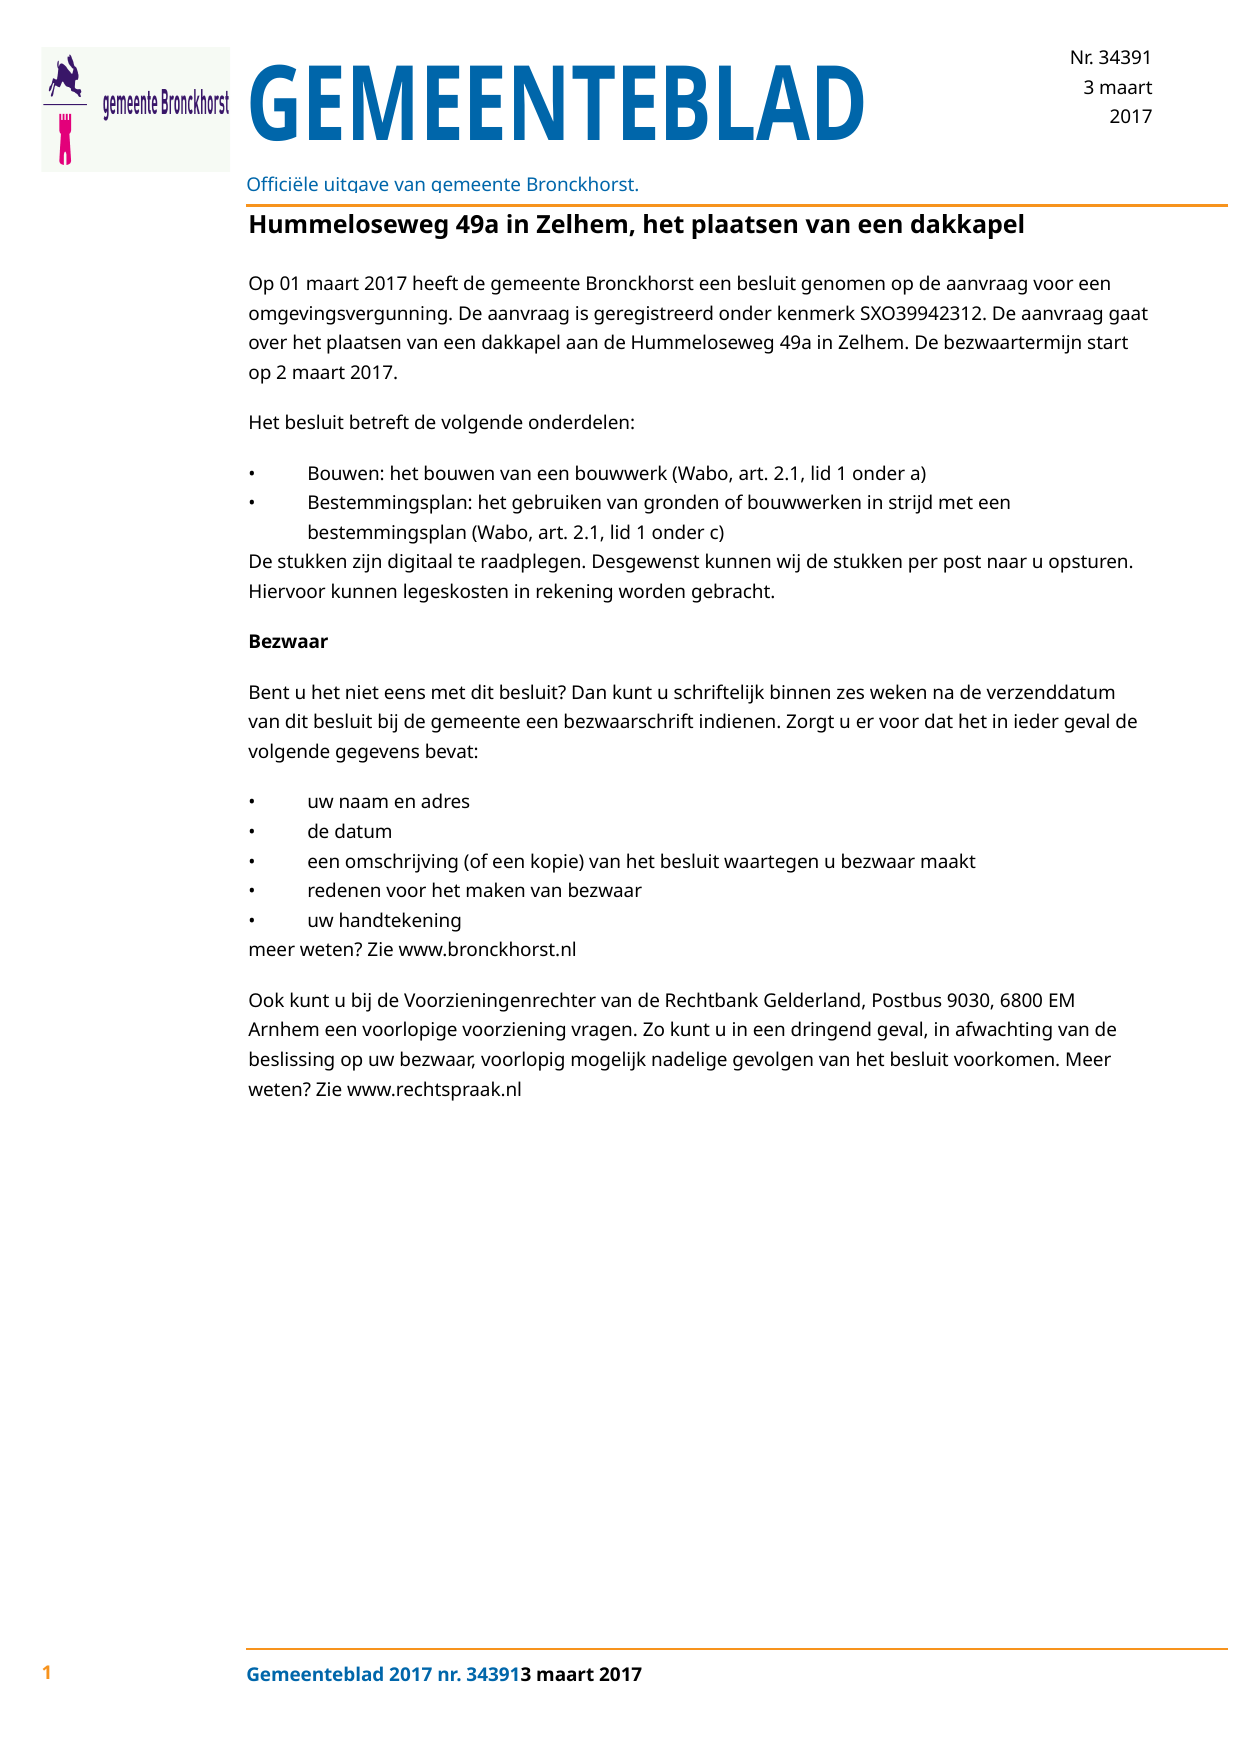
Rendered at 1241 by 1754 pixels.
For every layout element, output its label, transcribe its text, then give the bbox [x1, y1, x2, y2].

text Het besluit betreft de volgende onderdelen: [248, 409, 1152, 435]
text Op 01 maart 2017 heeft de gemeente Bronckhorst een besluit genomen op de aanvraag voor een omgevingsvergunning. De aanvraag is geregistreerd onder kenmerk SXO39942312. De aanvraag gaat over het plaatsen van een dakkapel aan de Hummeloseweg 49a in Zelhem. De bezwaartermijn start op 2 maart 2017. [248, 270, 1152, 385]
list uw naam en adres [248, 789, 1152, 814]
list een omschrijving (of een kopie) van het besluit waartegen u bezwaar maakt [248, 848, 1152, 873]
text De stukken zijn digitaal te raadplegen. Desgewenst kunnen wij de stukken per post naar u opsturen. Hiervoor kunnen legeskosten in rekening worden gebracht. [248, 549, 1152, 604]
list uw handtekening [248, 907, 1152, 933]
text Bent u het niet eens met dit besluit? Dan kunt u schriftelijk binnen zes weken na de verzenddatum van dit besluit bij de gemeente een bezwaarschrift indienen. Zorgt u er voor dat het in ieder geval de volgende gegevens bevat: [248, 679, 1152, 764]
picture [41, 47, 231, 172]
text Hummeloseweg 49a in Zelhem, het plaatsen van een dakkapel [248, 207, 1152, 241]
list Bestemmingsplan: het gebruiken van gronden of bouwwerken in strijd met een bestemmingsplan (Wabo, art. 2.1, lid 1 onder c) [248, 489, 1152, 545]
list Bouwen: het bouwen van een bouwwerk (Wabo, art. 2.1, lid 1 onder a) [248, 460, 1152, 486]
list redenen voor het maken van bezwaar [248, 877, 1152, 903]
text Ook kunt u bij de Voorzieningenrechter van de Rechtbank Gelderland, Postbus 9030, 6800 EM Arnhem een voorlopige voorziening vragen. Zo kunt u in een dringend geval, in afwachting van de beslissing op uw bezwaar, voorlopig mogelijk nadelige gevolgen van het besluit voorkomen. Meer weten? Zie www.rechtspraak.nl [248, 987, 1152, 1101]
list de datum [248, 818, 1152, 844]
text meer weten? Zie www.bronckhorst.nl [248, 937, 1152, 962]
text Bezwaar [248, 629, 1152, 654]
